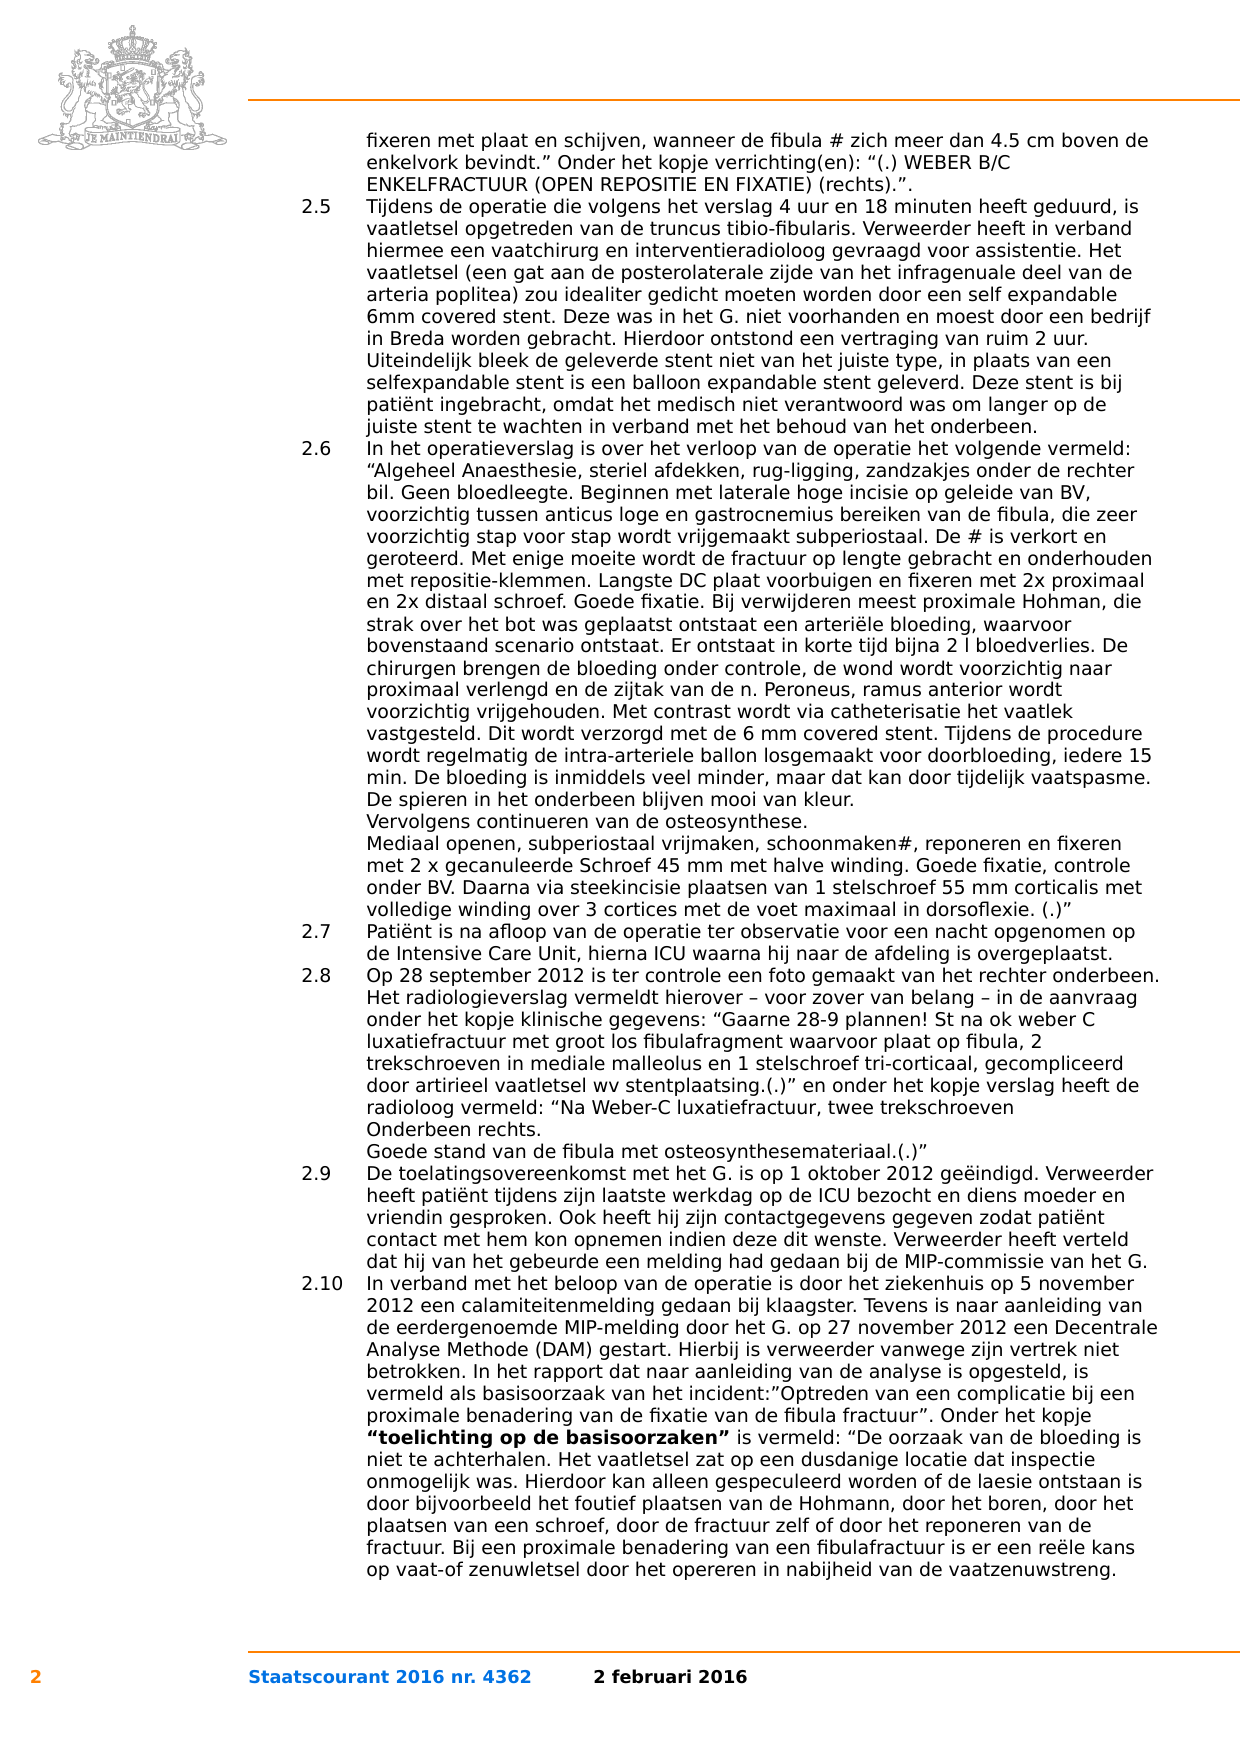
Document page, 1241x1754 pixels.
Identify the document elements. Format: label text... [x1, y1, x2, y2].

text 2.10 In verband met het beloop van de operatie is door het ziekenhuis op 5 november 2012 een calamiteitenmelding gedaan bij klaagster. Tevens is naar aanleiding van de eerdergenoemde MIP-melding door het G. op 27 november 2012 een Decentrale Analyse Methode (DAM) gestart. Hierbij is verweerder vanwege zijn vertrek niet betrokken. In het rapport dat naar aanleiding van de analyse is opgesteld, is vermeld als basisoorzaak van het incident:”Optreden van een complicatie bij een proximale benadering van de fixatie van de fibula fractuur”. Onder het kopje “toelichting op de basisoorzaken” is vermeld: “De oorzaak van de bloeding is niet te achterhalen. Het vaatletsel zat op een dusdanige locatie dat inspectie onmogelijk was. Hierdoor kan alleen gespeculeerd worden of de laesie ontstaan is door bijvoorbeeld het foutief plaatsen van de Hohmann, door het boren, door het plaatsen van een schroef, door de fractuur zelf of door het reponeren van de fractuur. Bij een proximale benadering van een fibulafractuur is er een reële kans op vaat-of zenuwletsel door het opereren in nabijheid van de vaatzenuwstreng. [301, 1273, 1163, 1581]
text 2.7 Patiënt is na afloop van de operatie ter observatie voor een nacht opgenomen op de Intensive Care Unit, hierna ICU waarna hij naar de afdeling is overgeplaatst. [301, 921, 1163, 965]
picture [38, 25, 227, 150]
text 2.9 De toelatingsovereenkomst met het G. is op 1 oktober 2012 geëindigd. Verweerder heeft patiënt tijdens zijn laatste werkdag op de ICU bezocht en diens moeder en vriendin gesproken. Ook heeft hij zijn contactgegevens gegeven zodat patiënt contact met hem kon opnemen indien deze dit wenste. Verweerder heeft verteld dat hij van het gebeurde een melding had gedaan bij de MIP-commissie van het G. [301, 1163, 1163, 1273]
text Onderbeen rechts. [366, 1119, 1163, 1141]
text fixeren met plaat en schijven, wanneer de fibula # zich meer dan 4.5 cm boven de enkelvork bevindt.” Onder het kopje verrichting(en): “(.) WEBER B/C ENKELFRACTUUR (OPEN REPOSITIE EN FIXATIE) (rechts).”. [301, 130, 1163, 196]
text Mediaal openen, subperiostaal vrijmaken, schoonmaken#, reponeren en fixeren met 2 x gecanuleerde Schroef 45 mm met halve winding. Goede fixatie, controle onder BV. Daarna via steekincisie plaatsen van 1 stelschroef 55 mm corticalis met volledige winding over 3 cortices met de voet maximaal in dorsoflexie. (.)” [366, 833, 1163, 921]
text Goede stand van de fibula met osteosynthesemateriaal.(.)” [366, 1141, 1163, 1163]
text Vervolgens continueren van de osteosynthese. [366, 811, 1163, 833]
text 2.8 Op 28 september 2012 is ter controle een foto gemaakt van het rechter onderbeen. Het radiologieverslag vermeldt hierover – voor zover van belang – in de aanvraag onder het kopje klinische gegevens: “Gaarne 28-9 plannen! St na ok weber C luxatiefractuur met groot los fibulafragment waarvoor plaat op fibula, 2 trekschroeven in mediale malleolus en 1 stelschroef tri-corticaal, gecompliceerd door artirieel vaatletsel wv stentplaatsing.(.)” en onder het kopje verslag heeft de radioloog vermeld: “Na Weber-C luxatiefractuur, twee trekschroeven [301, 965, 1163, 1119]
text 2.6 In het operatieverslag is over het verloop van de operatie het volgende vermeld: “Algeheel Anaesthesie, steriel afdekken, rug-ligging, zandzakjes onder de rechter bil. Geen bloedleegte. Beginnen met laterale hoge incisie op geleide van BV, voorzichtig tussen anticus loge en gastrocnemius bereiken van de fibula, die zeer voorzichtig stap voor stap wordt vrijgemaakt subperiostaal. De # is verkort en geroteerd. Met enige moeite wordt de fractuur op lengte gebracht en onderhouden met repositie-klemmen. Langste DC plaat voorbuigen en fixeren met 2x proximaal en 2x distaal schroef. Goede fixatie. Bij verwijderen meest proximale Hohman, die strak over het bot was geplaatst ontstaat een arteriële bloeding, waarvoor bovenstaand scenario ontstaat. Er ontstaat in korte tijd bijna 2 l bloedverlies. De chirurgen brengen de bloeding onder controle, de wond wordt voorzichtig naar proximaal verlengd en de zijtak van de n. Peroneus, ramus anterior wordt voorzichtig vrijgehouden. Met contrast wordt via catheterisatie het vaatlek vastgesteld. Dit wordt verzorgd met de 6 mm covered stent. Tijdens de procedure wordt regelmatig de intra-arteriele ballon losgemaakt voor doorbloeding, iedere 15 min. De bloeding is inmiddels veel minder, maar dat kan door tijdelijk vaatspasme. De spieren in het onderbeen blijven mooi van kleur. [301, 438, 1163, 811]
text 2.5 Tijdens de operatie die volgens het verslag 4 uur en 18 minuten heeft geduurd, is vaatletsel opgetreden van de truncus tibio-fibularis. Verweerder heeft in verband hiermee een vaatchirurg en interventieradioloog gevraagd voor assistentie. Het vaatletsel (een gat aan de posterolaterale zijde van het infragenuale deel van de arteria poplitea) zou idealiter gedicht moeten worden door een self expandable 6mm covered stent. Deze was in het G. niet voorhanden en moest door een bedrijf in Breda worden gebracht. Hierdoor ontstond een vertraging van ruim 2 uur. Uiteindelijk bleek de geleverde stent niet van het juiste type, in plaats van een selfexpandable stent is een balloon expandable stent geleverd. Deze stent is bij patiënt ingebracht, omdat het medisch niet verantwoord was om langer op de juiste stent te wachten in verband met het behoud van het onderbeen. [301, 196, 1163, 438]
